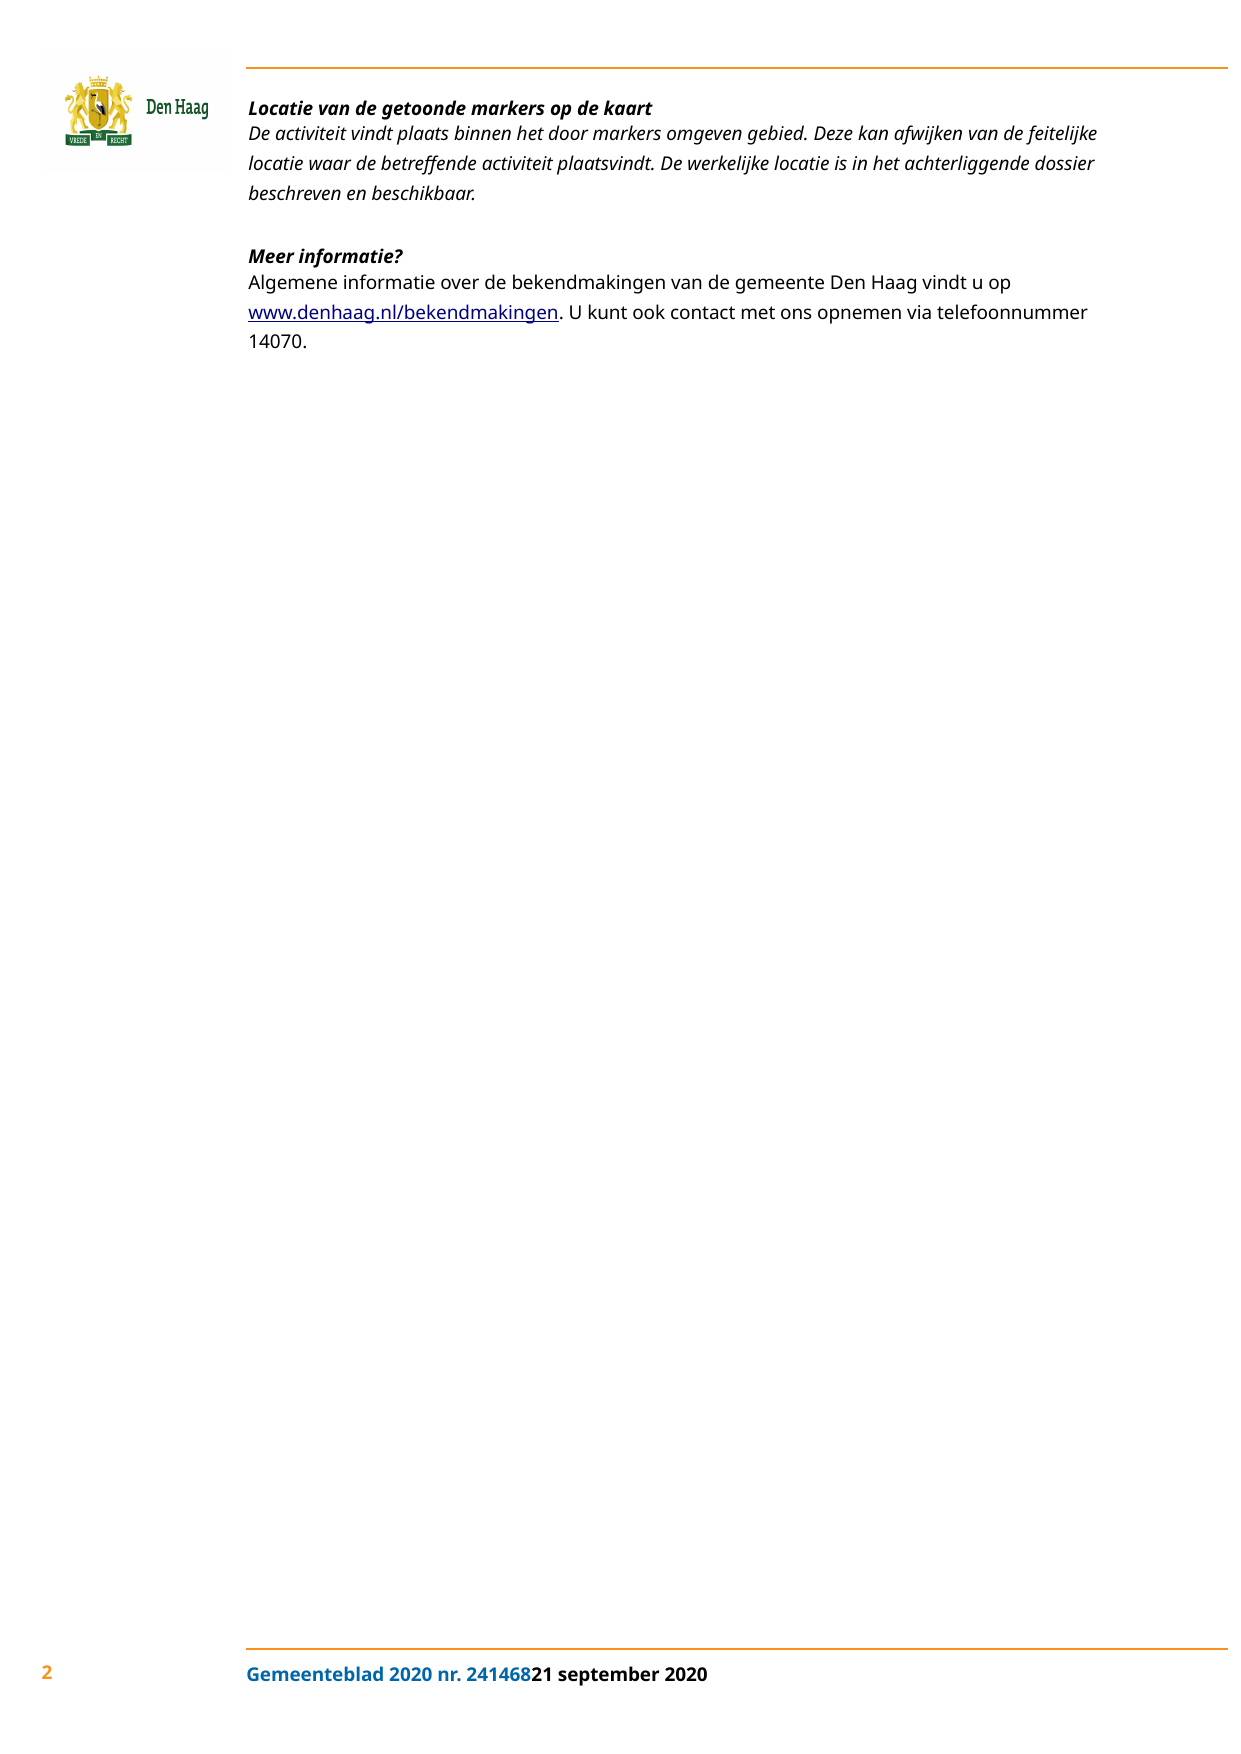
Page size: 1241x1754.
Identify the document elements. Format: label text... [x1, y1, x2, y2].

text Meer informatie? [248, 244, 1152, 269]
text Algemene informatie over de bekendmakingen van de gemeente Den Haag vindt u op www.denhaag.nl/bekendmakingen. U kunt ook contact met ons opnemen via telefoonnummer 14070. [248, 269, 1152, 354]
picture [41, 47, 231, 172]
text De activiteit vindt plaats binnen het door markers omgeven gebied. Deze kan afwijken van de feitelijke locatie waar de betreffende activiteit plaatsvindt. De werkelijke locatie is in het achterliggende dossier beschreven en beschikbaar. [248, 121, 1152, 205]
text Locatie van de getoonde markers op de kaart [248, 95, 1152, 121]
